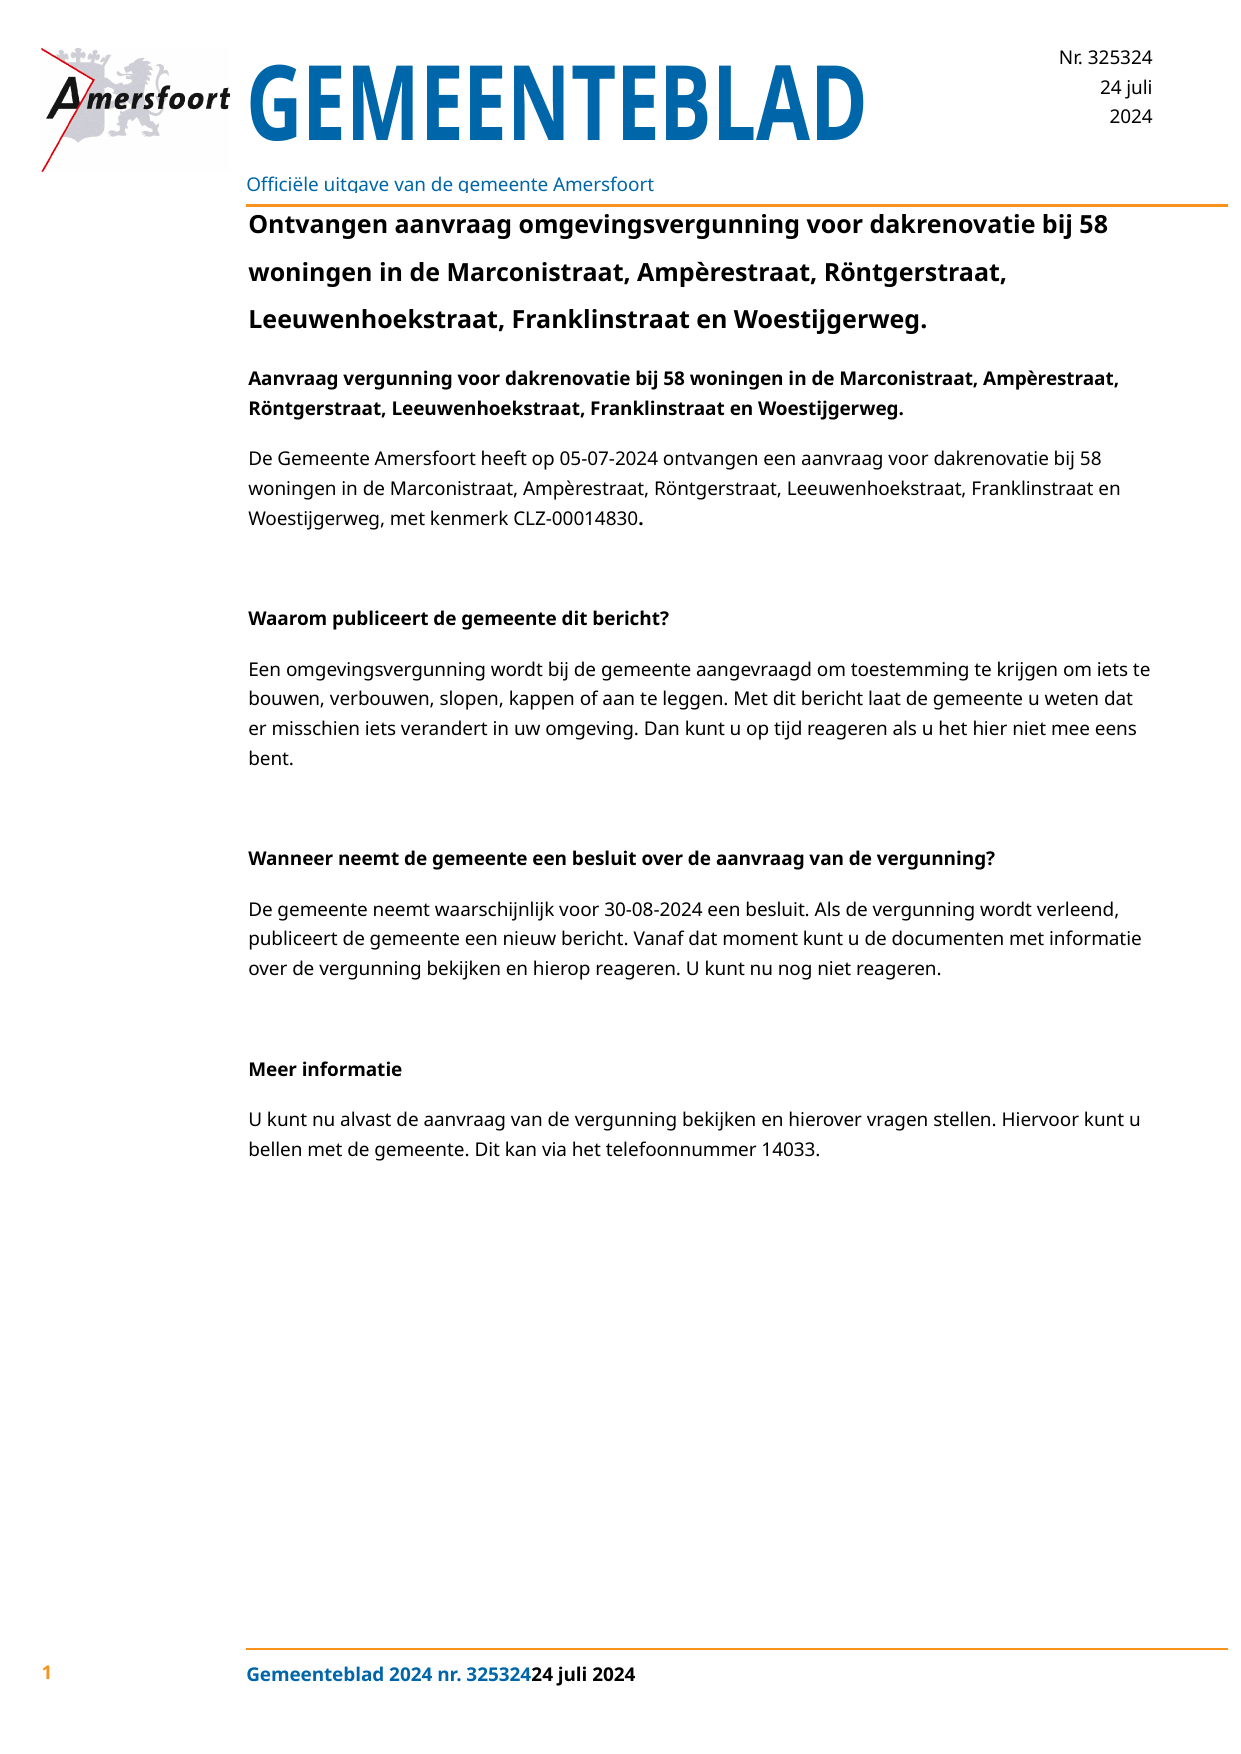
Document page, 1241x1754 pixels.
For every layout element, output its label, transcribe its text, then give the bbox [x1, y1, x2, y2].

text Ontvangen aanvraag omgevingsvergunning voor dakrenovatie bij 58 woningen in de Marconistraat, Ampèrestraat, Röntgerstraat, Leeuwenhoekstraat, Franklinstraat en Woestijgerweg. [248, 207, 1152, 336]
text Waarom publiceert de gemeente dit bericht? [248, 606, 1152, 631]
picture [41, 47, 231, 172]
text Wanneer neemt de gemeente een besluit over de aanvraag van de vergunning? [248, 846, 1152, 871]
text U kunt nu alvast de aanvraag van de vergunning bekijken en hierover vragen stellen. Hiervoor kunt u bellen met de gemeente. Dit kan via het telefoonnummer 14033. [248, 1106, 1152, 1162]
text De Gemeente Amersfoort heeft op 05-07-2024 ontvangen een aanvraag voor dakrenovatie bij 58 woningen in de Marconistraat, Ampèrestraat, Röntgerstraat, Leeuwenhoekstraat, Franklinstraat en Woestijgerweg, met kenmerk CLZ-00014830. [248, 446, 1152, 530]
text De gemeente neemt waarschijnlijk voor 30-08-2024 een besluit. Als de vergunning wordt verleend, publiceert de gemeente een nieuw bericht. Vanaf dat moment kunt u de documenten met informatie over de vergunning bekijken en hierop reageren. U kunt nu nog niet reageren. [248, 896, 1152, 981]
text Meer informatie [248, 1056, 1152, 1082]
text Een omgevingsvergunning wordt bij de gemeente aangevraagd om toestemming te krijgen om iets te bouwen, verbouwen, slopen, kappen of aan te leggen. Met dit bericht laat de gemeente u weten dat er misschien iets verandert in uw omgeving. Dan kunt u op tijd reageren als u het hier niet mee eens bent. [248, 656, 1152, 770]
text Aanvraag vergunning voor dakrenovatie bij 58 woningen in de Marconistraat, Ampèrestraat, Röntgerstraat, Leeuwenhoekstraat, Franklinstraat en Woestijgerweg. [248, 366, 1152, 421]
